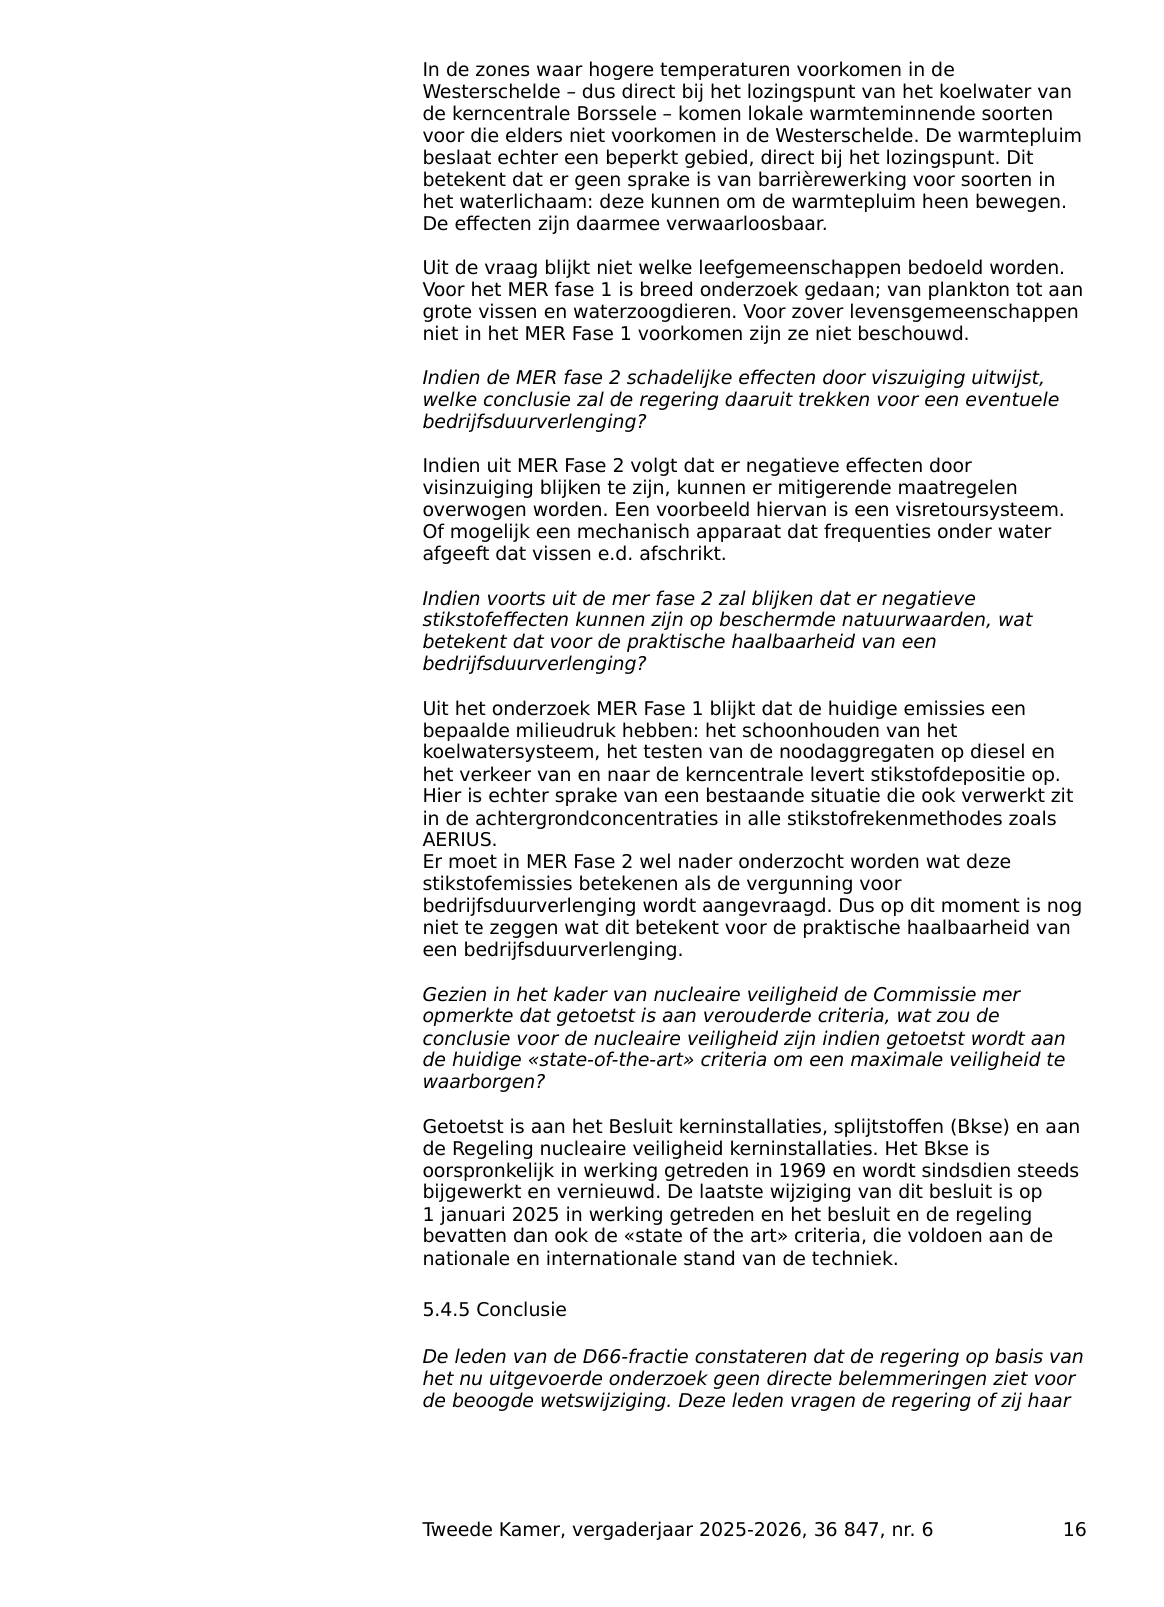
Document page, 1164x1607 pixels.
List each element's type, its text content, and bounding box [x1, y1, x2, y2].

text Uit de vraag blijkt niet welke leefgemeenschappen bedoeld worden. Voor het MER fase 1 is breed onderzoek gedaan; van plankton tot aan grote vissen en waterzoogdieren. Voor zover levensgemeenschappen niet in het MER Fase 1 voorkomen zijn ze niet beschouwd. [422, 257, 1087, 345]
text Indien de MER fase 2 schadelijke effecten door viszuiging uitwijst, welke conclusie zal de regering daaruit trekken voor een eventuele bedrijfsduurverlenging? [422, 367, 1087, 433]
text Indien uit MER Fase 2 volgt dat er negatieve effecten door visinzuiging blijken te zijn, kunnen er mitigerende maatregelen overwogen worden. Een voorbeeld hiervan is een visretoursysteem. Of mogelijk een mechanisch apparaat dat frequenties onder water afgeeft dat vissen e.d. afschrikt. [422, 455, 1087, 565]
text Getoetst is aan het Besluit kerninstallaties, splijtstoffen (Bkse) en aan de Regeling nucleaire veiligheid kerninstallaties. Het Bkse is oorspronkelijk in werking getreden in 1969 en wordt sindsdien steeds bijgewerkt en vernieuwd. De laatste wijziging van dit besluit is op 1 januari 2025 in werking getreden en het besluit en de regeling bevatten dan ook de «state of the art» criteria, die voldoen aan de nationale en internationale stand van de techniek. [422, 1116, 1087, 1269]
text Indien voorts uit de mer fase 2 zal blijken dat er negatieve stikstofeffecten kunnen zijn op beschermde natuurwaarden, wat betekent dat voor de praktische haalbaarheid van een bedrijfsduurverlenging? [422, 587, 1087, 675]
text Er moet in MER Fase 2 wel nader onderzocht worden wat deze stikstofemissies betekenen als de vergunning voor bedrijfsduurverlenging wordt aangevraagd. Dus op dit moment is nog niet te zeggen wat dit betekent voor de praktische haalbaarheid van een bedrijfsduurverlenging. [422, 851, 1087, 961]
subtitle 5.4.5 Conclusie [422, 1299, 1087, 1321]
text Uit het onderzoek MER Fase 1 blijkt dat de huidige emissies een bepaalde milieudruk hebben: het schoonhouden van het koelwatersysteem, het testen van de noodaggregaten op diesel en het verkeer van en naar de kerncentrale levert stikstofdepositie op. Hier is echter sprake van een bestaande situatie die ook verwerkt zit in de achtergrondconcentraties in alle stikstofrekenmethodes zoals AERIUS. [422, 697, 1087, 851]
text In de zones waar hogere temperaturen voorkomen in de Westerschelde – dus direct bij het lozingspunt van het koelwater van de kerncentrale Borssele – komen lokale warmteminnende soorten voor die elders niet voorkomen in de Westerschelde. De warmtepluim beslaat echter een beperkt gebied, direct bij het lozingspunt. Dit betekent dat er geen sprake is van barrièrewerking voor soorten in het waterlichaam: deze kunnen om de warmtepluim heen bewegen. De effecten zijn daarmee verwaarloosbaar. [422, 59, 1087, 235]
text Gezien in het kader van nucleaire veiligheid de Commissie mer opmerkte dat getoetst is aan verouderde criteria, wat zou de conclusie voor de nucleaire veiligheid zijn indien getoetst wordt aan de huidige «state-of-the-art» criteria om een maximale veiligheid te waarborgen? [422, 983, 1087, 1093]
text De leden van de D66-fractie constateren dat de regering op basis van het nu uitgevoerde onderzoek geen directe belemmeringen ziet voor de beoogde wetswijziging. Deze leden vragen de regering of zij haar [422, 1346, 1087, 1412]
